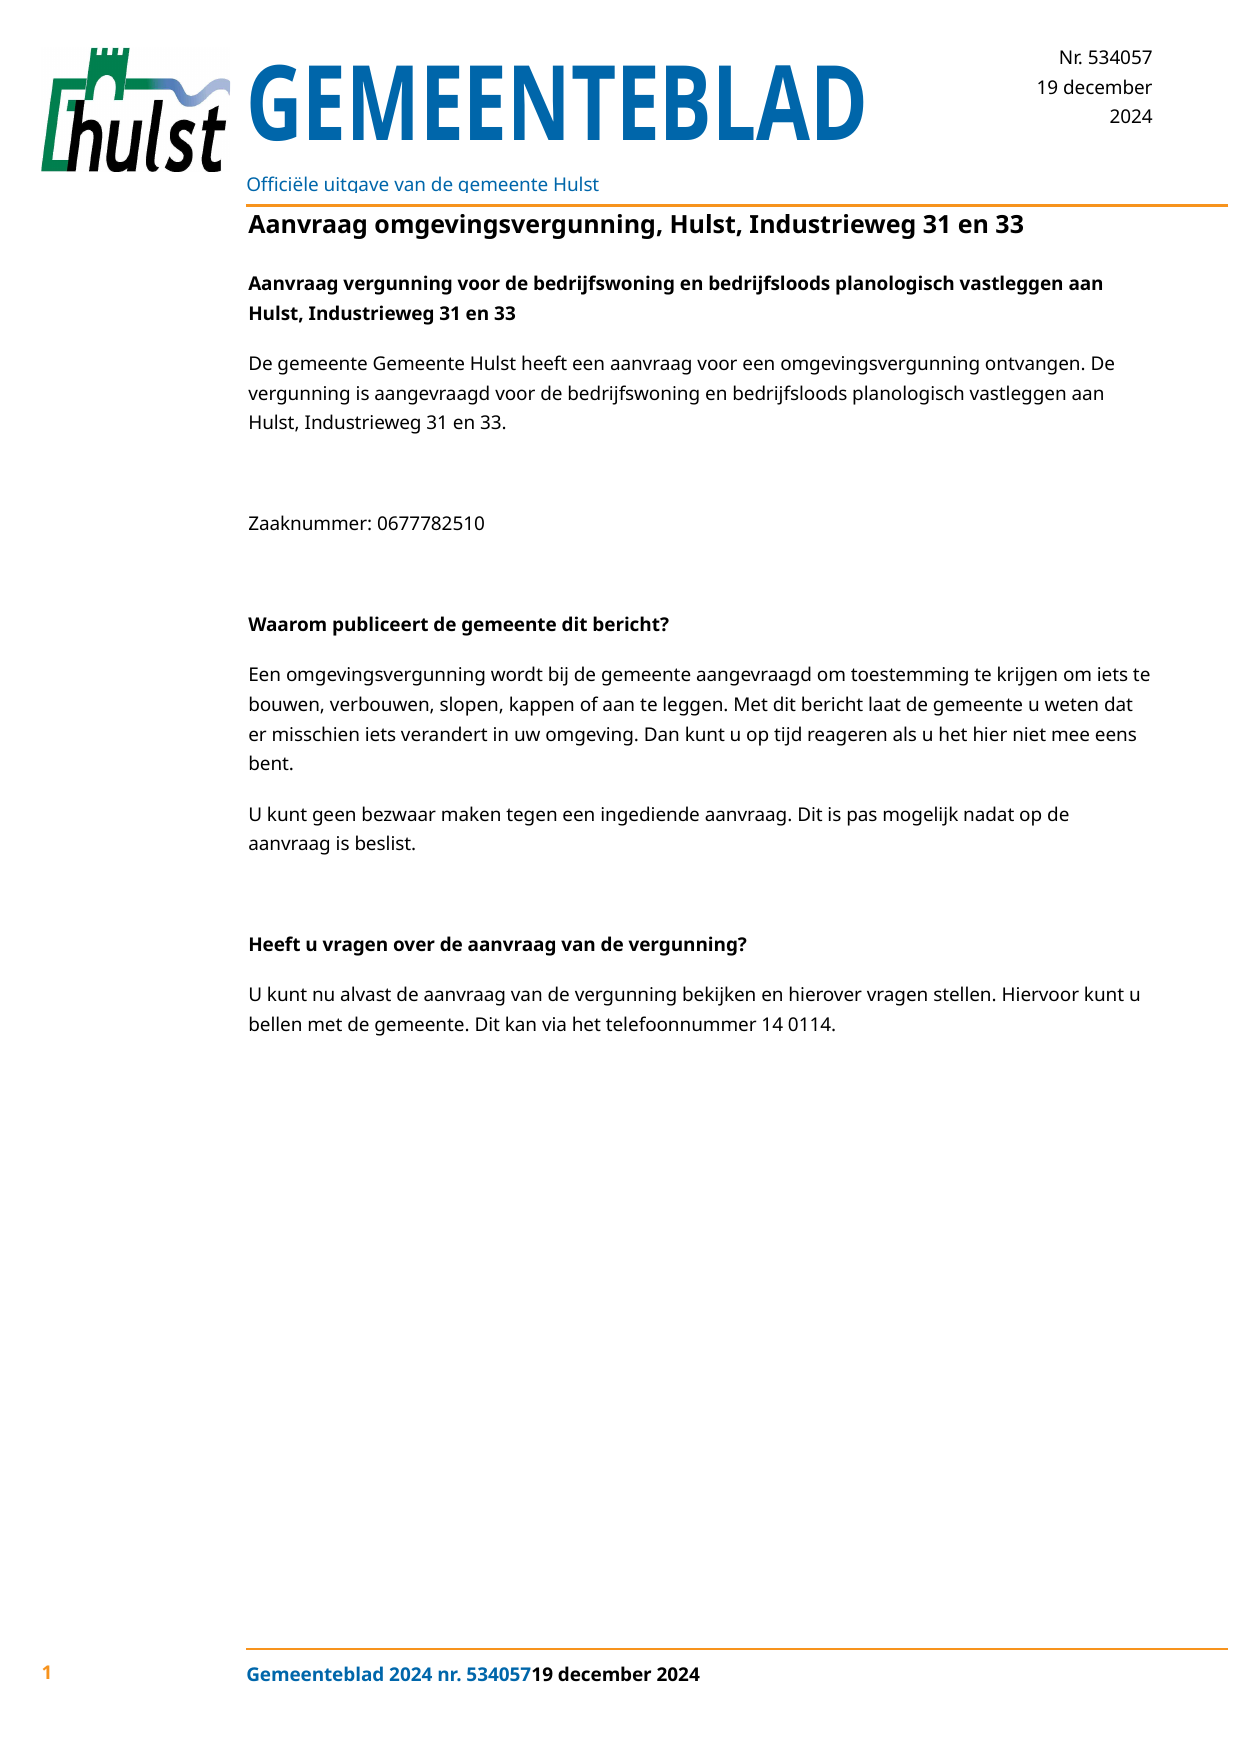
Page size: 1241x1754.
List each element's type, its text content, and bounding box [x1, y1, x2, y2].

text Zaaknummer: 0677782510 [248, 510, 1152, 536]
text U kunt nu alvast de aanvraag van de vergunning bekijken en hierover vragen stellen. Hiervoor kunt u bellen met de gemeente. Dit kan via het telefoonnummer 14 0114. [248, 982, 1152, 1037]
text Aanvraag vergunning voor de bedrijfswoning en bedrijfsloods planologisch vastleggen aan Hulst, Industrieweg 31 en 33 [248, 270, 1152, 326]
text Aanvraag omgevingsvergunning, Hulst, Industrieweg 31 en 33 [248, 207, 1152, 241]
text Een omgevingsvergunning wordt bij de gemeente aangevraagd om toestemming te krijgen om iets te bouwen, verbouwen, slopen, kappen of aan te leggen. Met dit bericht laat de gemeente u weten dat er misschien iets verandert in uw omgeving. Dan kunt u op tijd reageren als u het hier niet mee eens bent. [248, 662, 1152, 776]
text Waarom publiceert de gemeente dit bericht? [248, 611, 1152, 637]
picture [41, 47, 231, 172]
text Heeft u vragen over de aanvraag van de vergunning? [248, 931, 1152, 957]
text De gemeente Gemeente Hulst heeft een aanvraag voor een omgevingsvergunning ontvangen. De vergunning is aangevraagd voor de bedrijfswoning en bedrijfsloods planologisch vastleggen aan Hulst, Industrieweg 31 en 33. [248, 350, 1152, 435]
text U kunt geen bezwaar maken tegen een ingediende aanvraag. Dit is pas mogelijk nadat op de aanvraag is beslist. [248, 801, 1152, 856]
